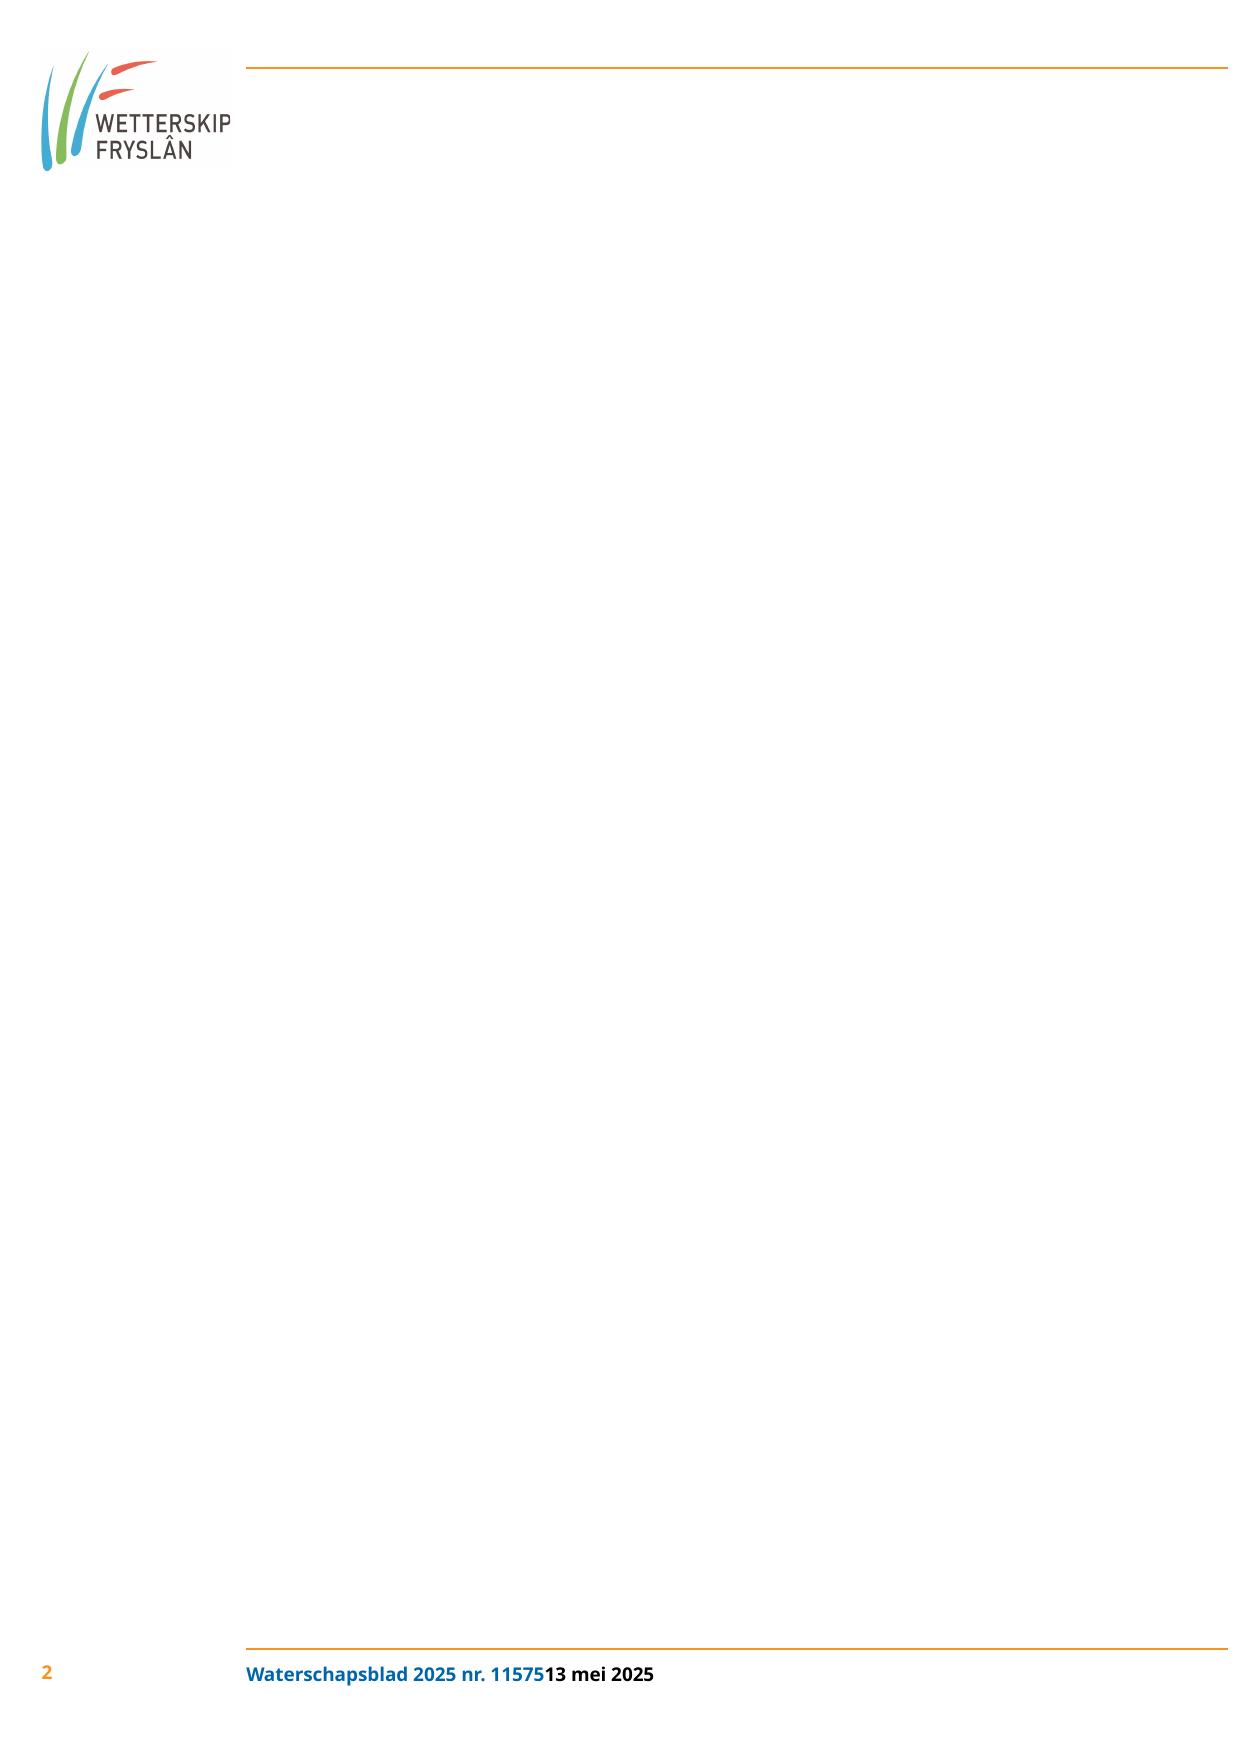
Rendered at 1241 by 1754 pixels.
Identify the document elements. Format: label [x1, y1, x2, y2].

picture [41, 47, 231, 172]
